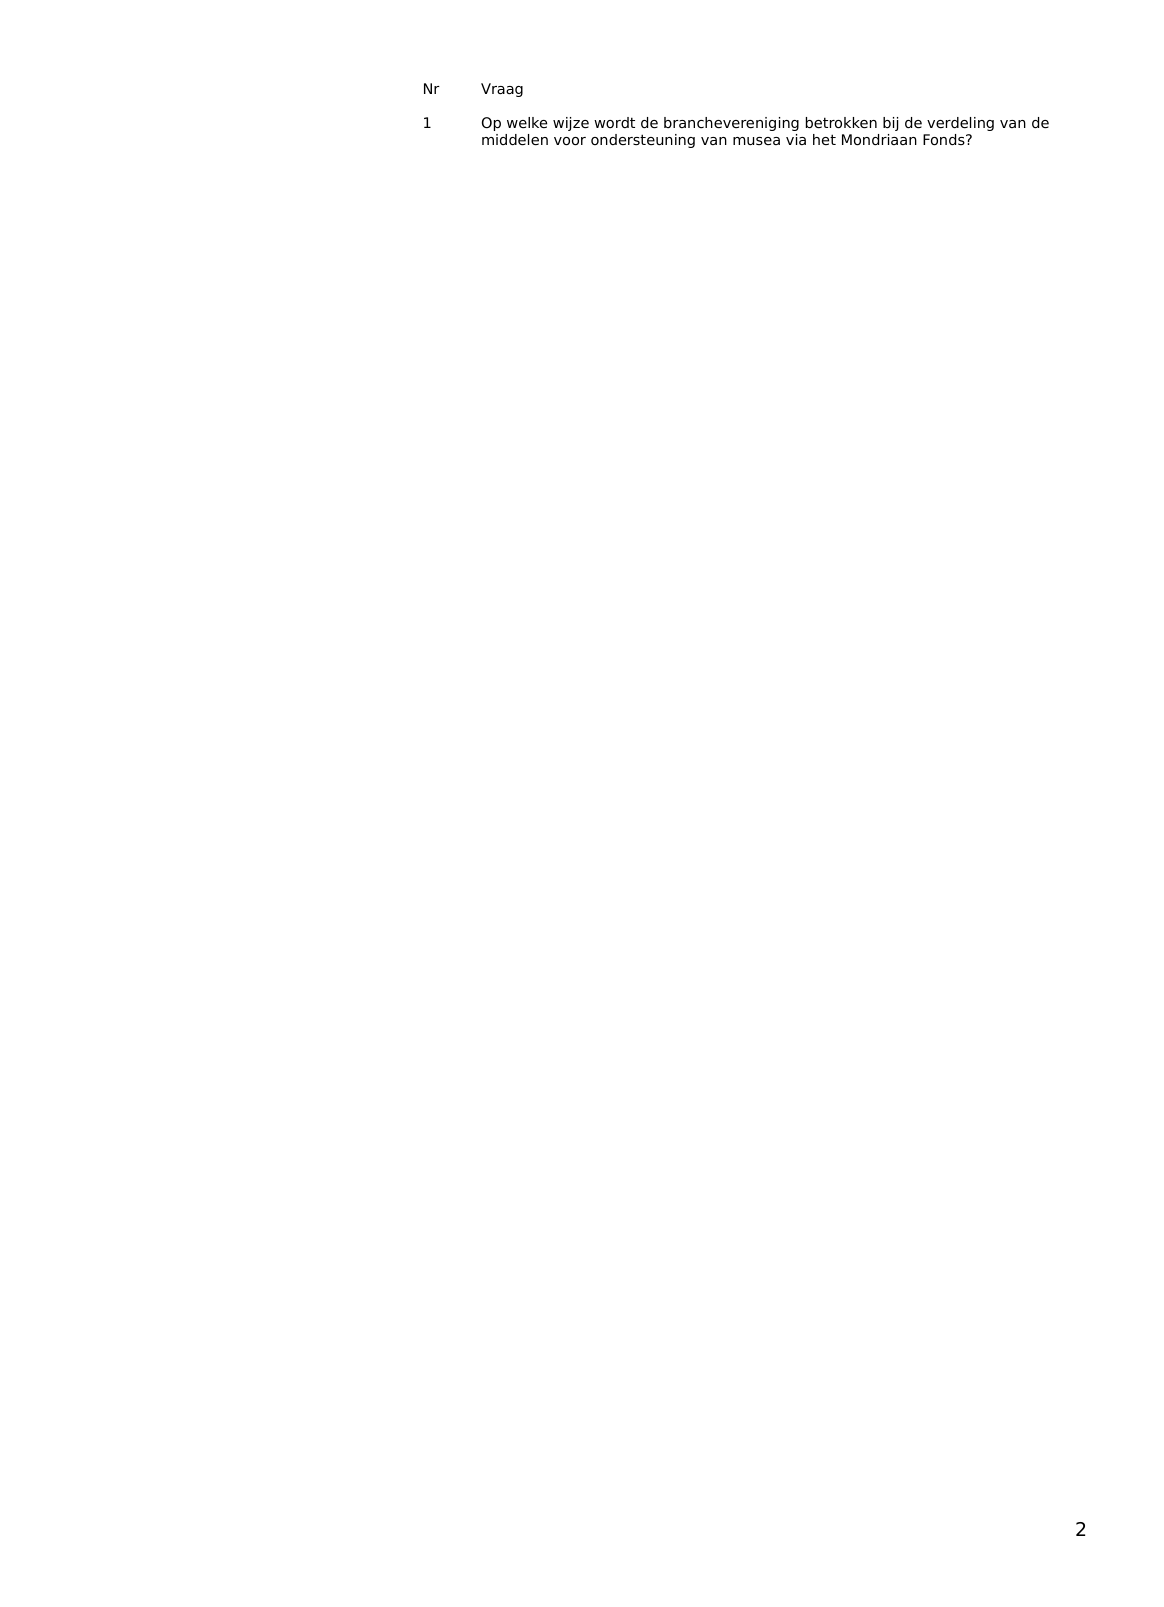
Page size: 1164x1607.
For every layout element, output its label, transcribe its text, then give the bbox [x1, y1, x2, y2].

table_cell [422, 98, 475, 115]
table_cell [475, 98, 1087, 115]
table_cell 1 [422, 115, 475, 149]
table_header Vraag [475, 81, 1087, 98]
table_header Nr [422, 81, 475, 98]
table_cell Op welke wijze wordt de branchevereniging betrokken bij de verdeling van de middelen voor ondersteuning van musea via het Mondriaan Fonds? [475, 115, 1087, 149]
